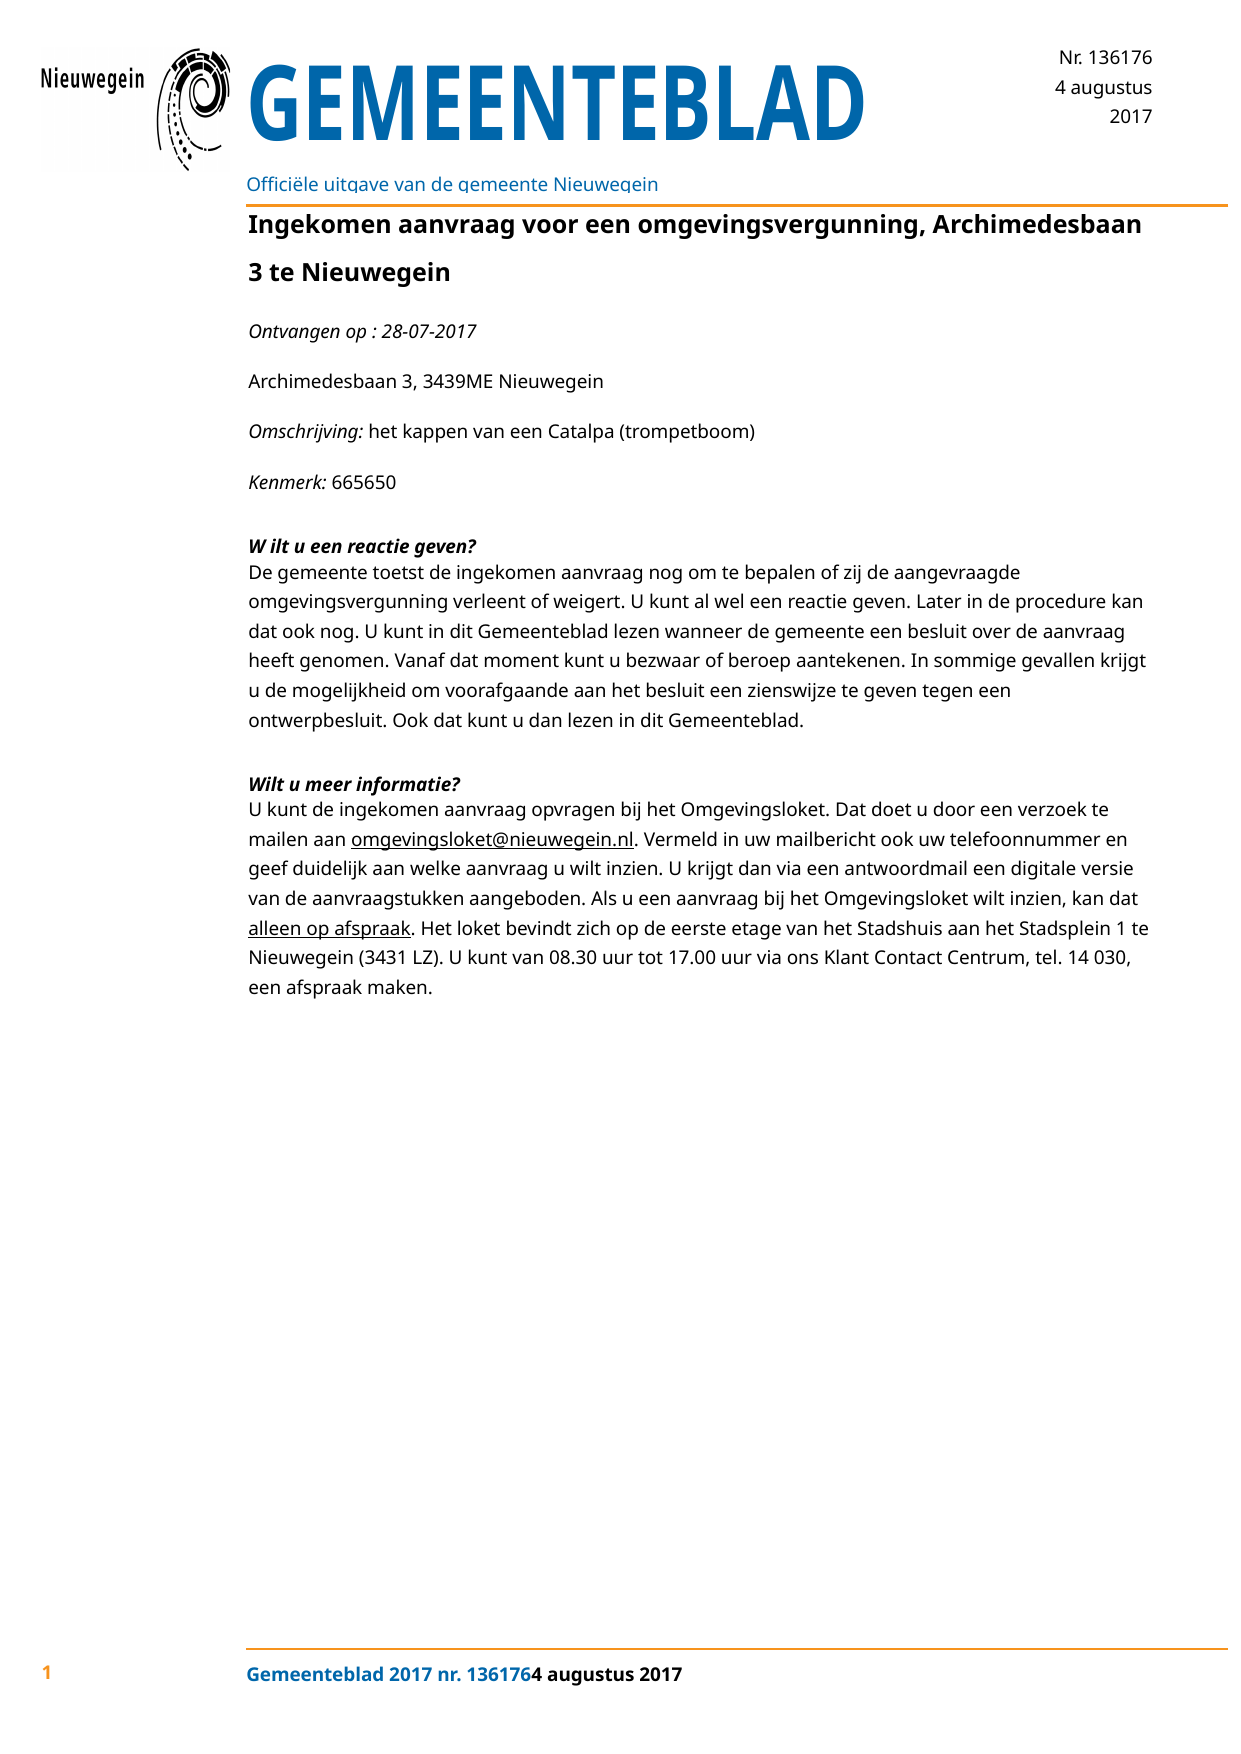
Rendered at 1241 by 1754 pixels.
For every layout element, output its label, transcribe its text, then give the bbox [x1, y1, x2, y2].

text Ontvangen op : 28-07-2017 [248, 318, 1152, 344]
text De gemeente toetst de ingekomen aanvraag nog om te bepalen of zij de aangevraagde omgevingsvergunning verleent of weigert. U kunt al wel een reactie geven. Later in de procedure kan dat ook nog. U kunt in dit Gemeenteblad lezen wanneer de gemeente een besluit over de aanvraag heeft genomen. Vanaf dat moment kunt u bezwaar of beroep aantekenen. In sommige gevallen krijgt u de mogelijkheid om voorafgaande aan het besluit een zienswijze te geven tegen een ontwerpbesluit. Ook dat kunt u dan lezen in dit Gemeenteblad. [248, 559, 1152, 732]
picture [41, 47, 231, 172]
text Wilt u meer informatie? [248, 771, 1152, 796]
text Omschrijving: het kappen van een Catalpa (trompetboom) [248, 419, 1152, 444]
text Archimedesbaan 3, 3439ME Nieuwegein [248, 368, 1152, 394]
text U kunt de ingekomen aanvraag opvragen bij het Omgevingsloket. Dat doet u door een verzoek te mailen aan omgevingsloket@nieuwegein.nl. Vermeld in uw mailbericht ook uw telefoonnummer en geef duidelijk aan welke aanvraag u wilt inzien. U krijgt dan via een antwoordmail een digitale versie van de aanvraagstukken aangeboden. Als u een aanvraag bij het Omgevingsloket wilt inzien, kan dat alleen op afspraak. Het loket bevindt zich op de eerste etage van het Stadshuis aan het Stadsplein 1 te Nieuwegein (3431 LZ). U kunt van 08.30 uur tot 17.00 uur via ons Klant Contact Centrum, tel. 14 030, een afspraak maken. [248, 796, 1152, 1000]
text Kenmerk: 665650 [248, 469, 1152, 495]
text W ilt u een reactie geven? [248, 533, 1152, 559]
text Ingekomen aanvraag voor een omgevingsvergunning, Archimedesbaan 3 te Nieuwegein [248, 207, 1152, 288]
